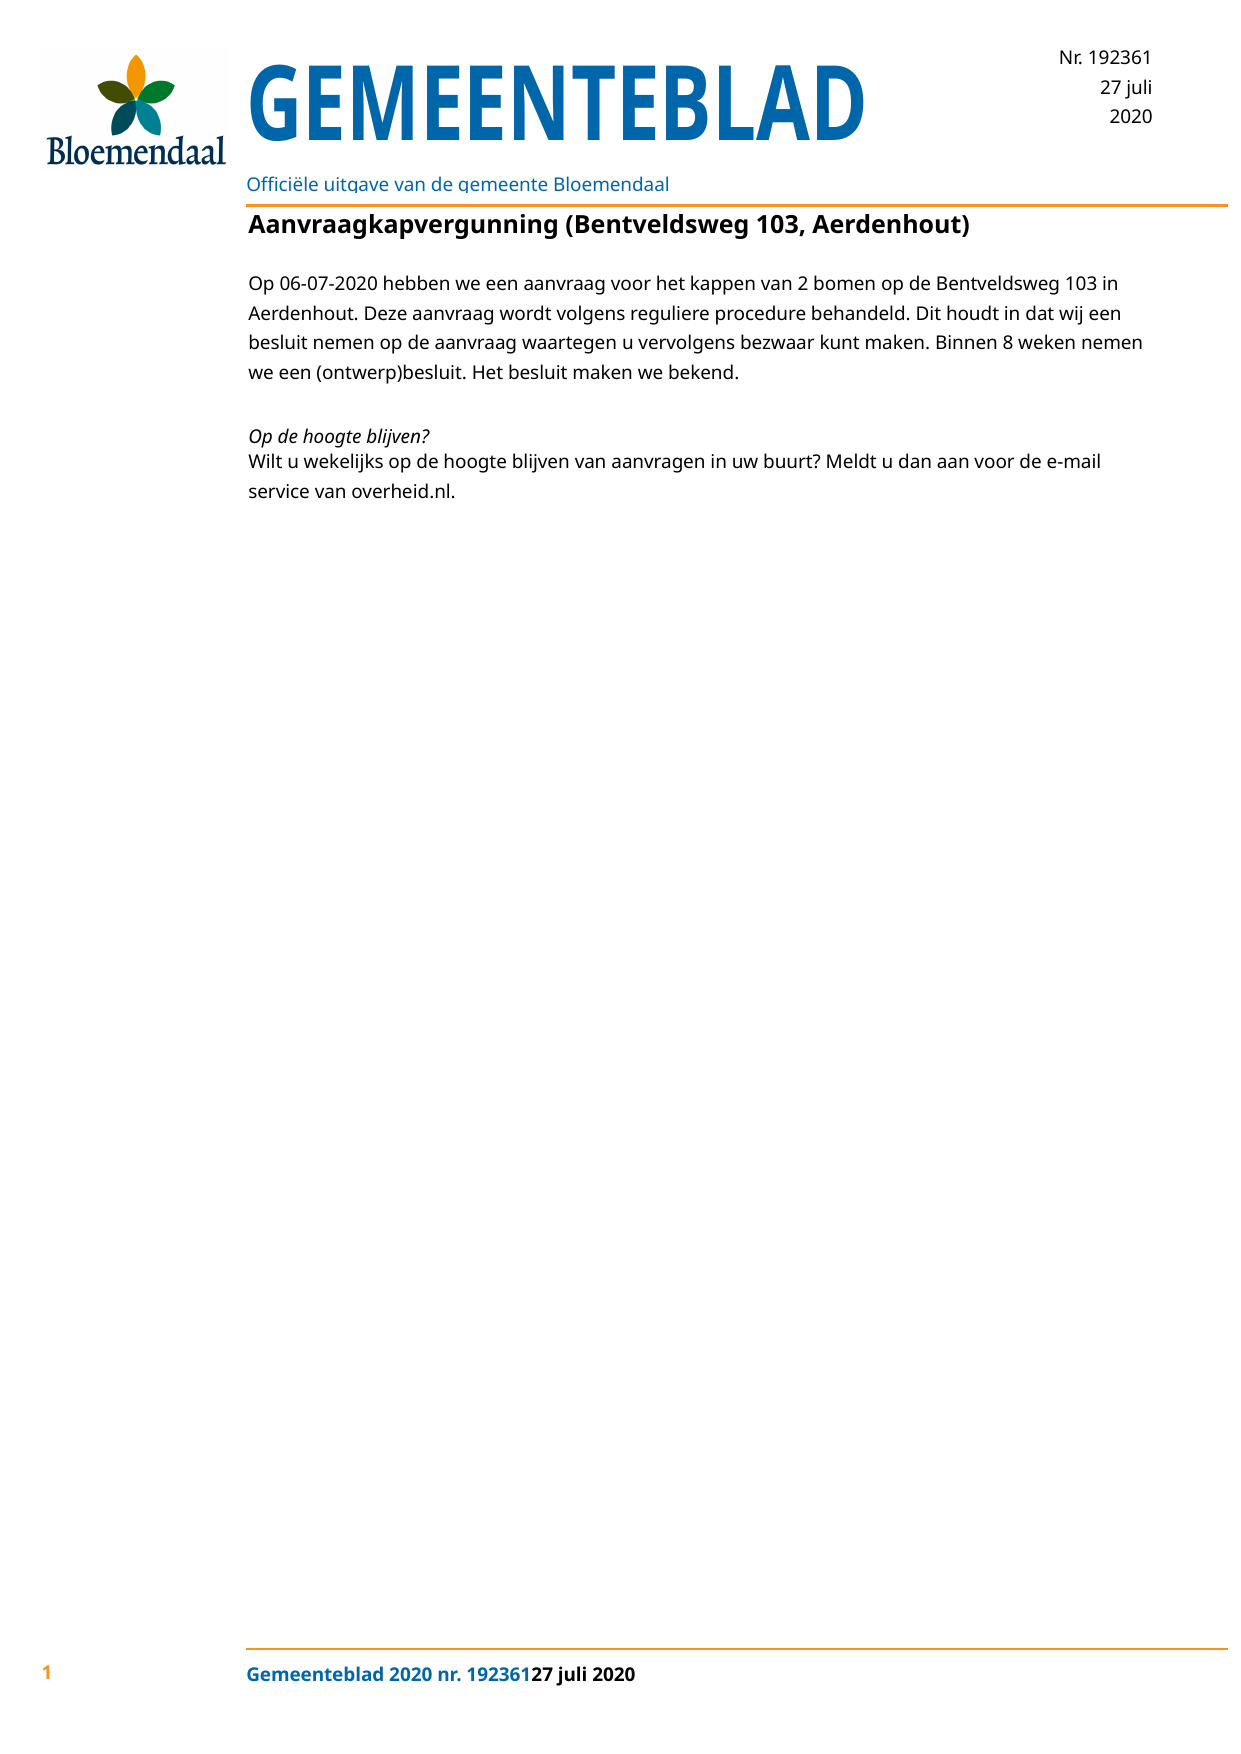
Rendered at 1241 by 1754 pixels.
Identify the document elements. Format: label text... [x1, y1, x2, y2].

text Op 06-07-2020 hebben we een aanvraag voor het kappen van 2 bomen op de Bentveldsweg 103 in Aerdenhout. Deze aanvraag wordt volgens reguliere procedure behandeld. Dit houdt in dat wij een besluit nemen op de aanvraag waartegen u vervolgens bezwaar kunt maken. Binnen 8 weken nemen we een (ontwerp)besluit. Het besluit maken we bekend. [248, 270, 1152, 385]
text Op de hoogte blijven? [248, 423, 1152, 449]
text Wilt u wekelijks op de hoogte blijven van aanvragen in uw buurt? Meldt u dan aan voor de e-mail service van overheid.nl. [248, 449, 1152, 504]
text Aanvraagkapvergunning (Bentveldsweg 103, Aerdenhout) [248, 207, 1152, 241]
picture [41, 47, 231, 172]
